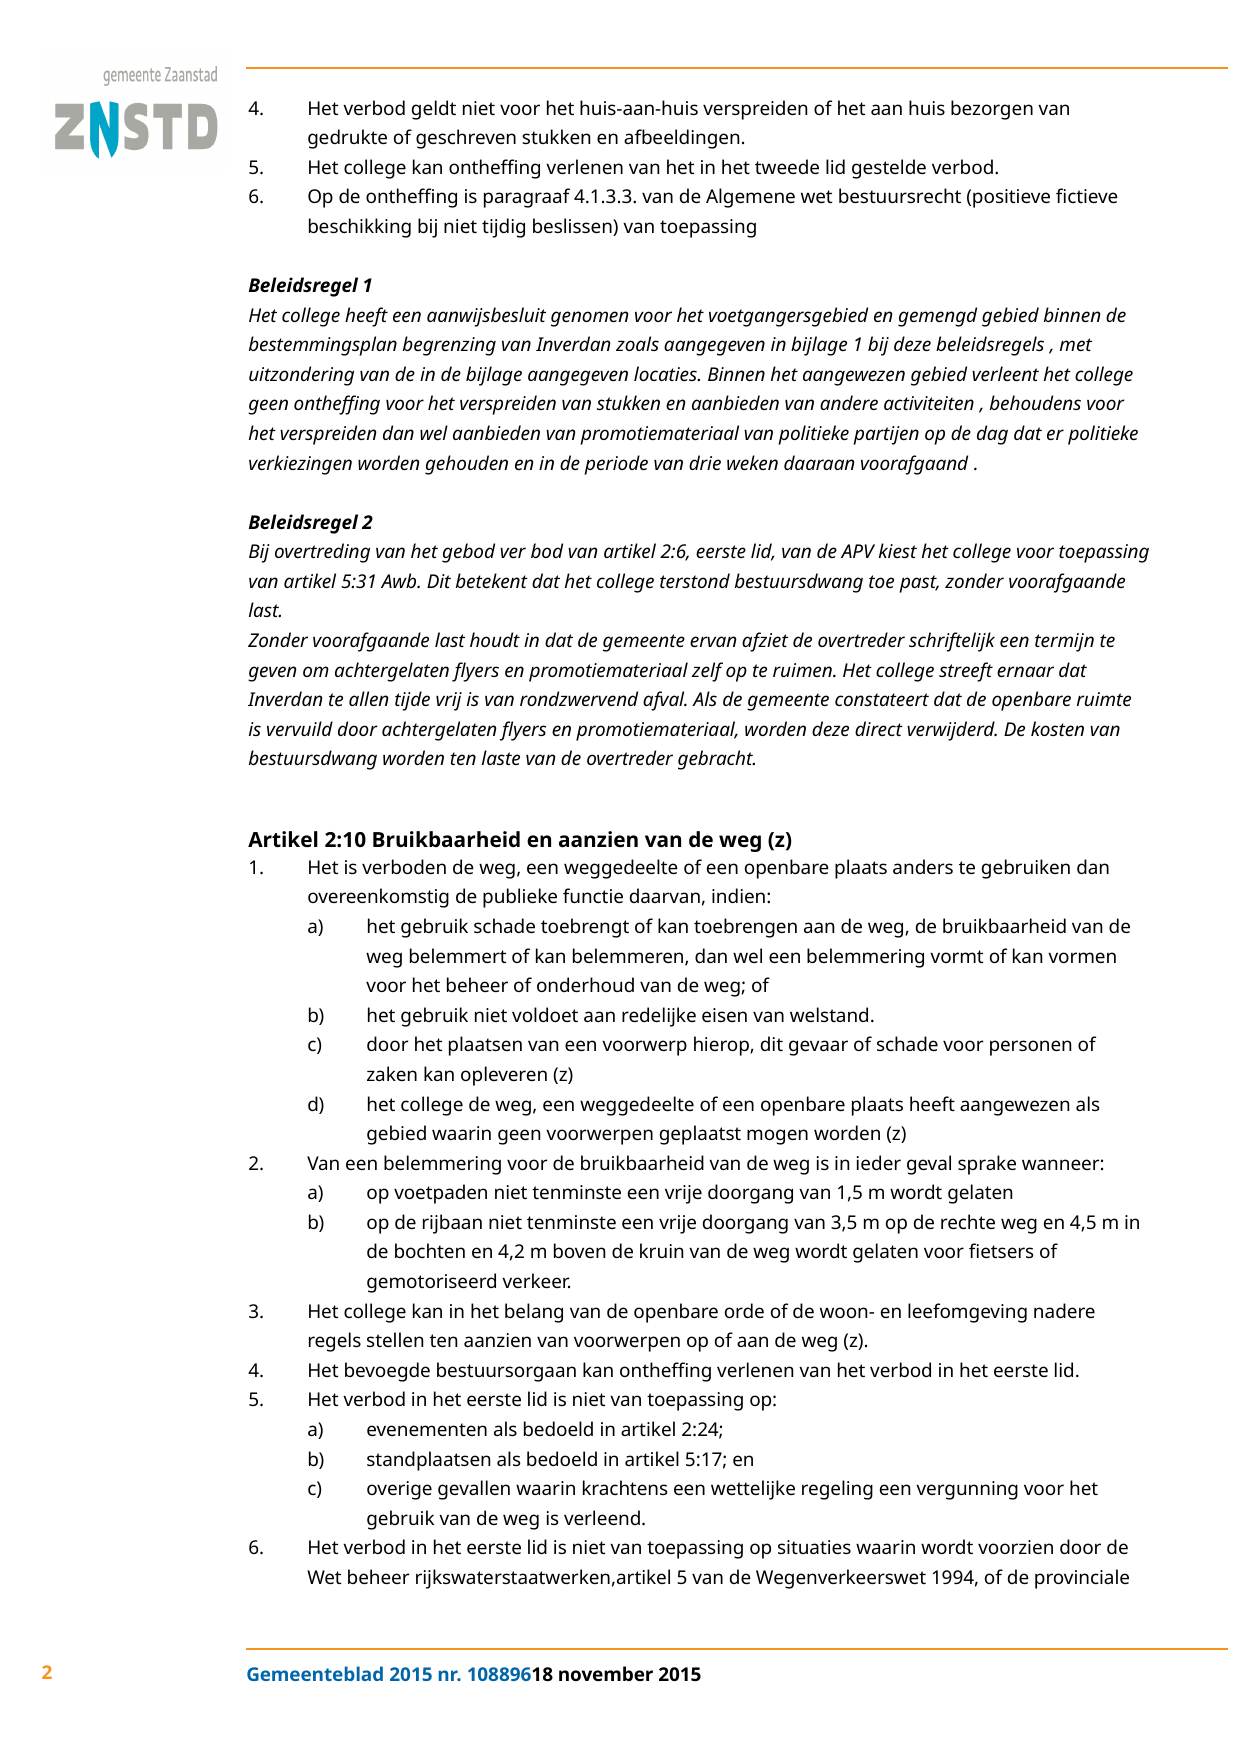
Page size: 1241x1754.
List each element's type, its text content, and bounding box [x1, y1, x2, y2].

list door het plaatsen van een voorwerp hierop, dit gevaar of schade voor personen of zaken kan opleveren (z) [307, 1032, 1152, 1087]
list evenementen als bedoeld in artikel 2:24; [307, 1416, 1152, 1442]
list het gebruik niet voldoet aan redelijke eisen van welstand. [307, 1002, 1152, 1028]
list Het verbod in het eerste lid is niet van toepassing op: [248, 1387, 1152, 1412]
list op voetpaden niet tenminste een vrije doorgang van 1,5 m wordt gelaten [307, 1179, 1152, 1205]
list Op de ontheffing is paragraaf 4.1.3.3. van de Algemene wet bestuursrecht (positieve fictieve beschikking bij niet tijdig beslissen) van toepassing [248, 183, 1152, 239]
list Het college kan in het belang van de openbare orde of de woon- en leefomgeving nadere regels stellen ten aanzien van voorwerpen op of aan de weg (z). [248, 1298, 1152, 1353]
text Bij overtreding van het gebod ver bod van artikel 2:6, eerste lid, van de APV kiest het college voor toepassing van artikel 5:31 Awb. Dit betekent dat het college terstond bestuursdwang toe past, zonder voorafgaande last. [248, 538, 1152, 623]
list overige gevallen waarin krachtens een wettelijke regeling een vergunning voor het gebruik van de weg is verleend. [307, 1475, 1152, 1531]
text Beleidsregel 1 [248, 272, 1152, 298]
list Het college kan ontheffing verlenen van het in het tweede lid gestelde verbod. [248, 154, 1152, 180]
list Het is verboden de weg, een weggedeelte of een openbare plaats anders te gebruiken dan overeenkomstig de publieke functie daarvan, indien: [248, 854, 1152, 909]
text Beleidsregel 2 [248, 509, 1152, 535]
list Van een belemmering voor de bruikbaarheid van de weg is in ieder geval sprake wanneer: [248, 1150, 1152, 1176]
list het gebruik schade toebrengt of kan toebrengen aan de weg, de bruikbaarheid van de weg belemmert of kan belemmeren, dan wel een belemmering vormt of kan vormen voor het beheer of onderhoud van de weg; of [307, 913, 1152, 998]
list op de rijbaan niet tenminste een vrije doorgang van 3,5 m op de rechte weg en 4,5 m in de bochten en 4,2 m boven de kruin van de weg wordt gelaten voor fietsers of gemotoriseerd verkeer. [307, 1209, 1152, 1294]
picture [41, 47, 231, 172]
list Het bevoegde bestuursorgaan kan ontheffing verlenen van het verbod in het eerste lid. [248, 1357, 1152, 1383]
text Zonder voorafgaande last houdt in dat de gemeente ervan afziet de overtreder schriftelijk een termijn te geven om achtergelaten flyers en promotiemateriaal zelf op te ruimen. Het college streeft ernaar dat Inverdan te allen tijde vrij is van rondzwervend afval. Als de gemeente constateert dat de openbare ruimte is vervuild door achtergelaten flyers en promotiemateriaal, worden deze direct verwijderd. De kosten van bestuursdwang worden ten laste van de overtreder gebracht. [248, 627, 1152, 771]
list Het verbod in het eerste lid is niet van toepassing op situaties waarin wordt voorzien door de Wet beheer rijkswaterstaatwerken,artikel 5 van de Wegenverkeerswet 1994, of de provinciale [248, 1534, 1152, 1590]
list Het verbod geldt niet voor het huis-aan-huis verspreiden of het aan huis bezorgen van gedrukte of geschreven stukken en afbeeldingen. [248, 95, 1152, 150]
text Artikel 2:10 Bruikbaarheid en aanzien van de weg (z) [248, 826, 1152, 854]
list het college de weg, een weggedeelte of een openbare plaats heeft aangewezen als gebied waarin geen voorwerpen geplaatst mogen worden (z) [307, 1091, 1152, 1146]
list standplaatsen als bedoeld in artikel 5:17; en [307, 1446, 1152, 1471]
text Het college heeft een aanwijsbesluit genomen voor het voetgangersgebied en gemengd gebied binnen de bestemmingsplan begrenzing van Inverdan zoals aangegeven in bijlage 1 bij deze beleidsregels , met uitzondering van de in de bijlage aangegeven locaties. Binnen het aangewezen gebied verleent het college geen ontheffing voor het verspreiden van stukken en aanbieden van andere activiteiten , behoudens voor het verspreiden dan wel aanbieden van promotiemateriaal van politieke partijen op de dag dat er politieke verkiezingen worden gehouden en in de periode van drie weken daaraan voorafgaand . [248, 302, 1152, 476]
